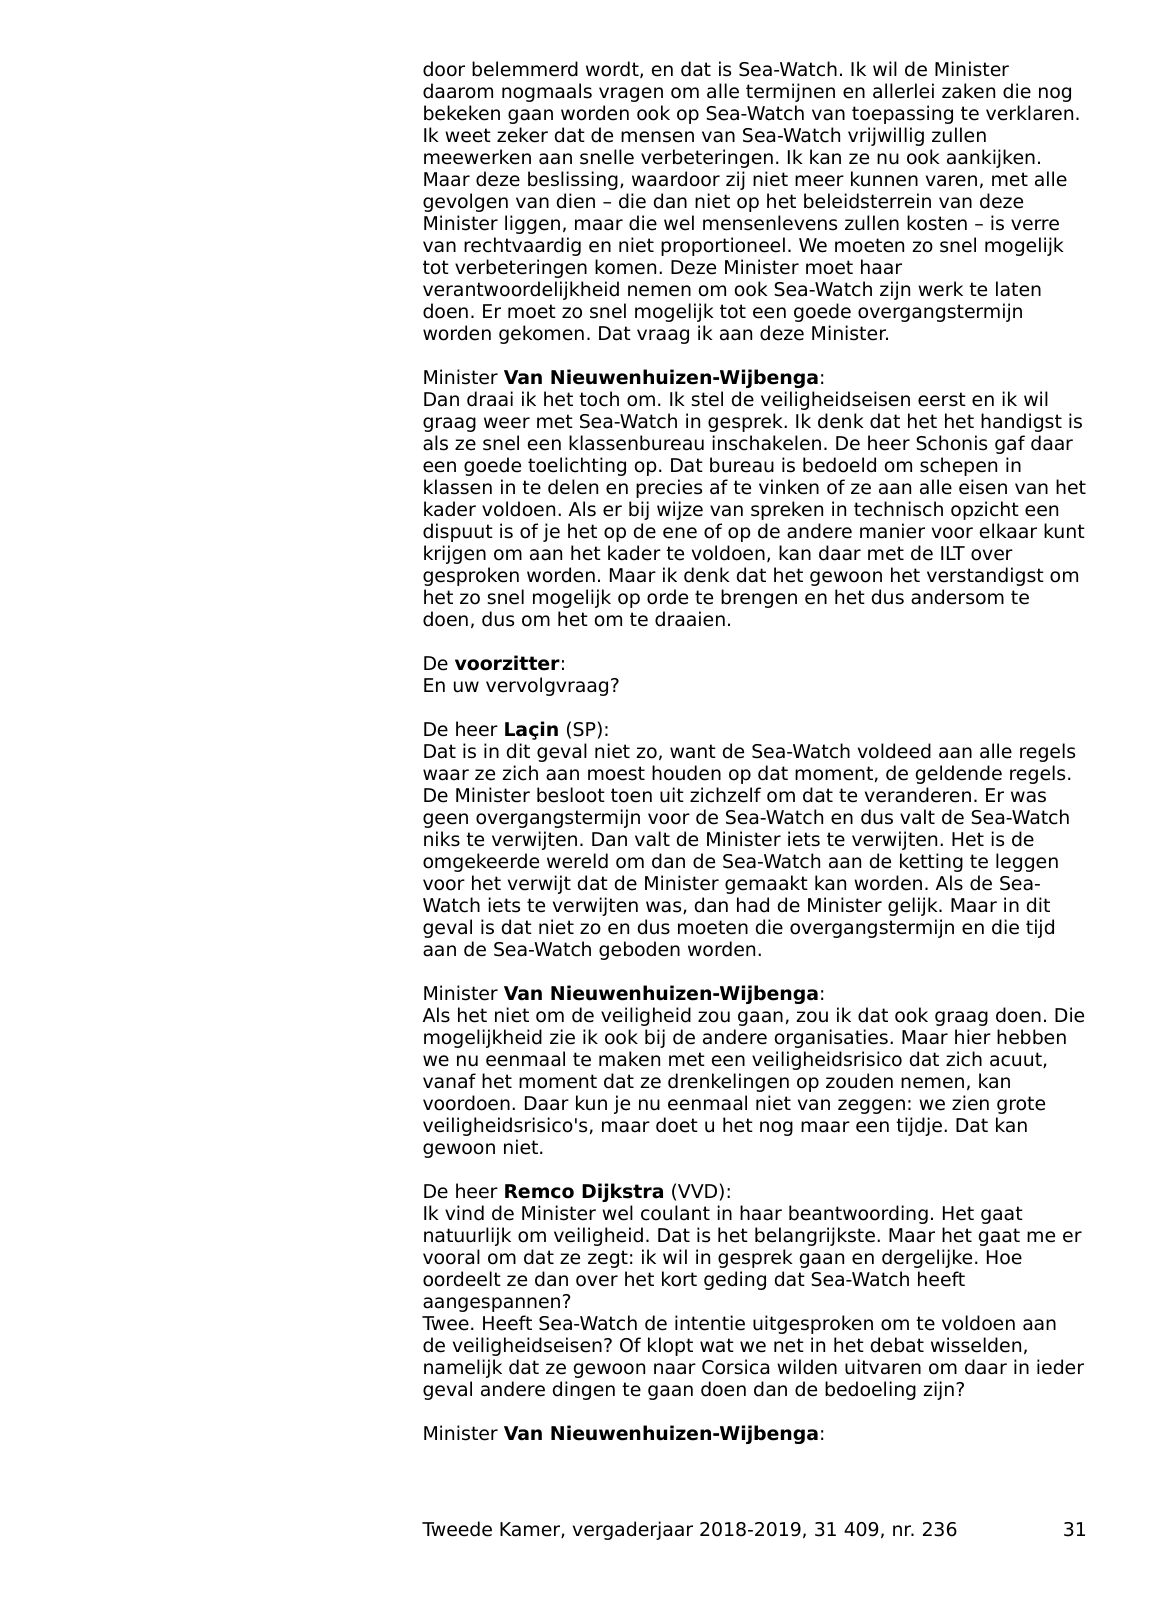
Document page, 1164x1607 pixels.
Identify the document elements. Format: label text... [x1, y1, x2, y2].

text Dan draai ik het toch om. Ik stel de veiligheidseisen eerst en ik wil graag weer met Sea-Watch in gesprek. Ik denk dat het het handigst is als ze snel een klassenbureau inschakelen. De heer Schonis gaf daar een goede toelichting op. Dat bureau is bedoeld om schepen in klassen in te delen en precies af te vinken of ze aan alle eisen van het kader voldoen. Als er bij wijze van spreken in technisch opzicht een dispuut is of je het op de ene of op de andere manier voor elkaar kunt krijgen om aan het kader te voldoen, kan daar met de ILT over gesproken worden. Maar ik denk dat het gewoon het verstandigst om het zo snel mogelijk op orde te brengen en het dus andersom te doen, dus om het om te draaien. [422, 389, 1087, 631]
text Ik vind de Minister wel coulant in haar beantwoording. Het gaat natuurlijk om veiligheid. Dat is het belangrijkste. Maar het gaat me er vooral om dat ze zegt: ik wil in gesprek gaan en dergelijke. Hoe oordeelt ze dan over het kort geding dat Sea-Watch heeft aangespannen? [422, 1203, 1087, 1313]
text Twee. Heeft Sea-Watch de intentie uitgesproken om te voldoen aan de veiligheidseisen? Of klopt wat we net in het debat wisselden, namelijk dat ze gewoon naar Corsica wilden uitvaren om daar in ieder geval andere dingen te gaan doen dan de bedoeling zijn? [422, 1313, 1087, 1401]
text Minister Van Nieuwenhuizen-Wijbenga: [422, 983, 1087, 1005]
text De heer Remco Dijkstra (VVD): [422, 1181, 1087, 1203]
text door belemmerd wordt, en dat is Sea-Watch. Ik wil de Minister daarom nogmaals vragen om alle termijnen en allerlei zaken die nog bekeken gaan worden ook op Sea-Watch van toepassing te verklaren. Ik weet zeker dat de mensen van Sea-Watch vrijwillig zullen meewerken aan snelle verbeteringen. Ik kan ze nu ook aankijken. Maar deze beslissing, waardoor zij niet meer kunnen varen, met alle gevolgen van dien – die dan niet op het beleidsterrein van deze Minister liggen, maar die wel mensenlevens zullen kosten – is verre van rechtvaardig en niet proportioneel. We moeten zo snel mogelijk tot verbeteringen komen. Deze Minister moet haar verantwoordelijkheid nemen om ook Sea-Watch zijn werk te laten doen. Er moet zo snel mogelijk tot een goede overgangstermijn worden gekomen. Dat vraag ik aan deze Minister. [422, 59, 1087, 345]
text Dat is in dit geval niet zo, want de Sea-Watch voldeed aan alle regels waar ze zich aan moest houden op dat moment, de geldende regels. De Minister besloot toen uit zichzelf om dat te veranderen. Er was geen overgangstermijn voor de Sea-Watch en dus valt de Sea-Watch niks te verwijten. Dan valt de Minister iets te verwijten. Het is de omgekeerde wereld om dan de Sea-Watch aan de ketting te leggen voor het verwijt dat de Minister gemaakt kan worden. Als de Sea-Watch iets te verwijten was, dan had de Minister gelijk. Maar in dit geval is dat niet zo en dus moeten die overgangstermijn en die tijd aan de Sea-Watch geboden worden. [422, 741, 1087, 961]
text De voorzitter: [422, 653, 1087, 675]
text De heer Laçin (SP): [422, 719, 1087, 741]
text Minister Van Nieuwenhuizen-Wijbenga: [422, 367, 1087, 389]
text Als het niet om de veiligheid zou gaan, zou ik dat ook graag doen. Die mogelijkheid zie ik ook bij de andere organisaties. Maar hier hebben we nu eenmaal te maken met een veiligheidsrisico dat zich acuut, vanaf het moment dat ze drenkelingen op zouden nemen, kan voordoen. Daar kun je nu eenmaal niet van zeggen: we zien grote veiligheidsrisico's, maar doet u het nog maar een tijdje. Dat kan gewoon niet. [422, 1005, 1087, 1159]
text Minister Van Nieuwenhuizen-Wijbenga: [422, 1423, 1087, 1445]
text En uw vervolgvraag? [422, 675, 1087, 697]
